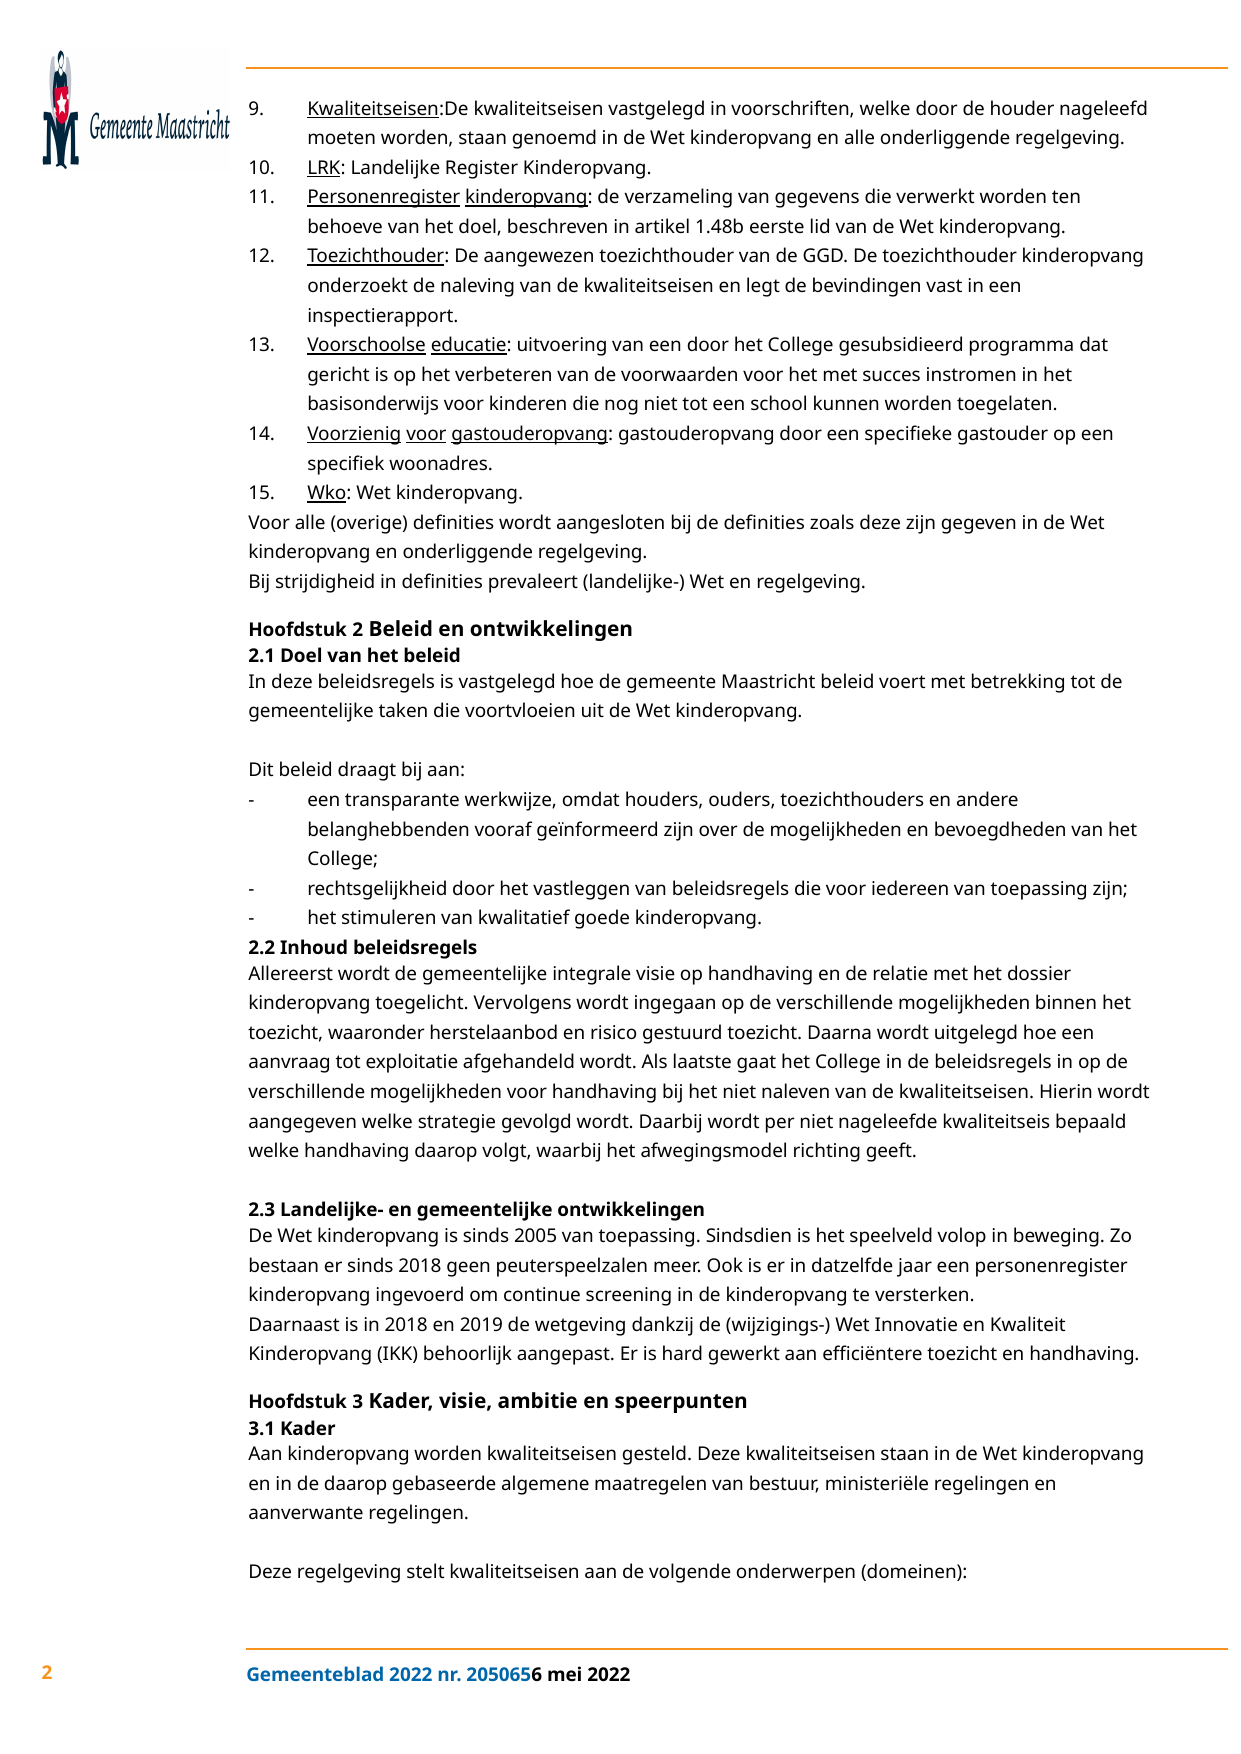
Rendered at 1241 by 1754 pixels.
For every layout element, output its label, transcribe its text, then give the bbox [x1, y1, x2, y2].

text 2.3 Landelijke- en gemeentelijke ontwikkelingen [248, 1197, 1152, 1222]
text Daarnaast is in 2018 en 2019 de wetgeving dankzij de (wijzigings-) Wet Innovatie en Kwaliteit Kinderopvang (IKK) behoorlijk aangepast. Er is hard gewerkt aan efficiëntere toezicht en handhaving. [248, 1311, 1152, 1366]
list rechtsgelijkheid door het vastleggen van beleidsregels die voor iedereen van toepassing zijn; [248, 875, 1152, 901]
list het stimuleren van kwalitatief goede kinderopvang. [248, 904, 1152, 930]
list Personenregister kinderopvang: de verzameling van gegevens die verwerkt worden ten behoeve van het doel, beschreven in artikel 1.48b eerste lid van de Wet kinderopvang. [248, 183, 1152, 239]
text Bij strijdigheid in definities prevaleert (landelijke-) Wet en regelgeving. [248, 568, 1152, 594]
text 3.1 Kader [248, 1415, 1152, 1440]
text 2.2 Inhoud beleidsregels [248, 934, 1152, 960]
text Aan kinderopvang worden kwaliteitseisen gesteld. Deze kwaliteitseisen staan in de Wet kinderopvang en in de daarop gebaseerde algemene maatregelen van bestuur, ministeriële regelingen en aanverwante regelingen. [248, 1440, 1152, 1525]
text In deze beleidsregels is vastgelegd hoe de gemeente Maastricht beleid voert met betrekking tot de gemeentelijke taken die voortvloeien uit de Wet kinderopvang. [248, 668, 1152, 723]
text Deze regelgeving stelt kwaliteitseisen aan de volgende onderwerpen (domeinen): [248, 1559, 1152, 1584]
text Dit beleid draagt bij aan: [248, 757, 1152, 782]
list Wko: Wet kinderopvang. [248, 479, 1152, 505]
text Voor alle (overige) definities wordt aangesloten bij de definities zoals deze zijn gegeven in de Wet kinderopvang en onderliggende regelgeving. [248, 509, 1152, 564]
text De Wet kinderopvang is sinds 2005 van toepassing. Sindsdien is het speelveld volop in beweging. Zo bestaan er sinds 2018 geen peuterspeelzalen meer. Ook is er in datzelfde jaar een personenregister kinderopvang ingevoerd om continue screening in de kinderopvang te versterken. [248, 1222, 1152, 1307]
text Hoofdstuk 3 Kader, visie, ambitie en speerpunten [248, 1386, 1152, 1415]
list LRK: Landelijke Register Kinderopvang. [248, 154, 1152, 180]
text Hoofdstuk 2 Beleid en ontwikkelingen [248, 614, 1152, 642]
list Voorzienig voor gastouderopvang: gastouderopvang door een specifieke gastouder op een specifiek woonadres. [248, 420, 1152, 476]
picture [41, 47, 231, 172]
text 2.1 Doel van het beleid [248, 642, 1152, 668]
text Allereerst wordt de gemeentelijke integrale visie op handhaving en de relatie met het dossier kinderopvang toegelicht. Vervolgens wordt ingegaan op de verschillende mogelijkheden binnen het toezicht, waaronder herstelaanbod en risico gestuurd toezicht. Daarna wordt uitgelegd hoe een aanvraag tot exploitatie afgehandeld wordt. Als laatste gaat het College in de beleidsregels in op de verschillende mogelijkheden voor handhaving bij het niet naleven van de kwaliteitseisen. Hierin wordt aangegeven welke strategie gevolgd wordt. Daarbij wordt per niet nageleefde kwaliteitseis bepaald welke handhaving daarop volgt, waarbij het afwegingsmodel richting geeft. [248, 960, 1152, 1163]
list Kwaliteitseisen:De kwaliteitseisen vastgelegd in voorschriften, welke door de houder nageleefd moeten worden, staan genoemd in de Wet kinderopvang en alle onderliggende regelgeving. [248, 95, 1152, 150]
list een transparante werkwijze, omdat houders, ouders, toezichthouders en andere belanghebbenden vooraf geïnformeerd zijn over de mogelijkheden en bevoegdheden van het College; [248, 786, 1152, 871]
list Voorschoolse educatie: uitvoering van een door het College gesubsidieerd programma dat gericht is op het verbeteren van de voorwaarden voor het met succes instromen in het basisonderwijs voor kinderen die nog niet tot een school kunnen worden toegelaten. [248, 331, 1152, 416]
list Toezichthouder: De aangewezen toezichthouder van de GGD. De toezichthouder kinderopvang onderzoekt de naleving van de kwaliteitseisen en legt de bevindingen vast in een inspectierapport. [248, 243, 1152, 328]
